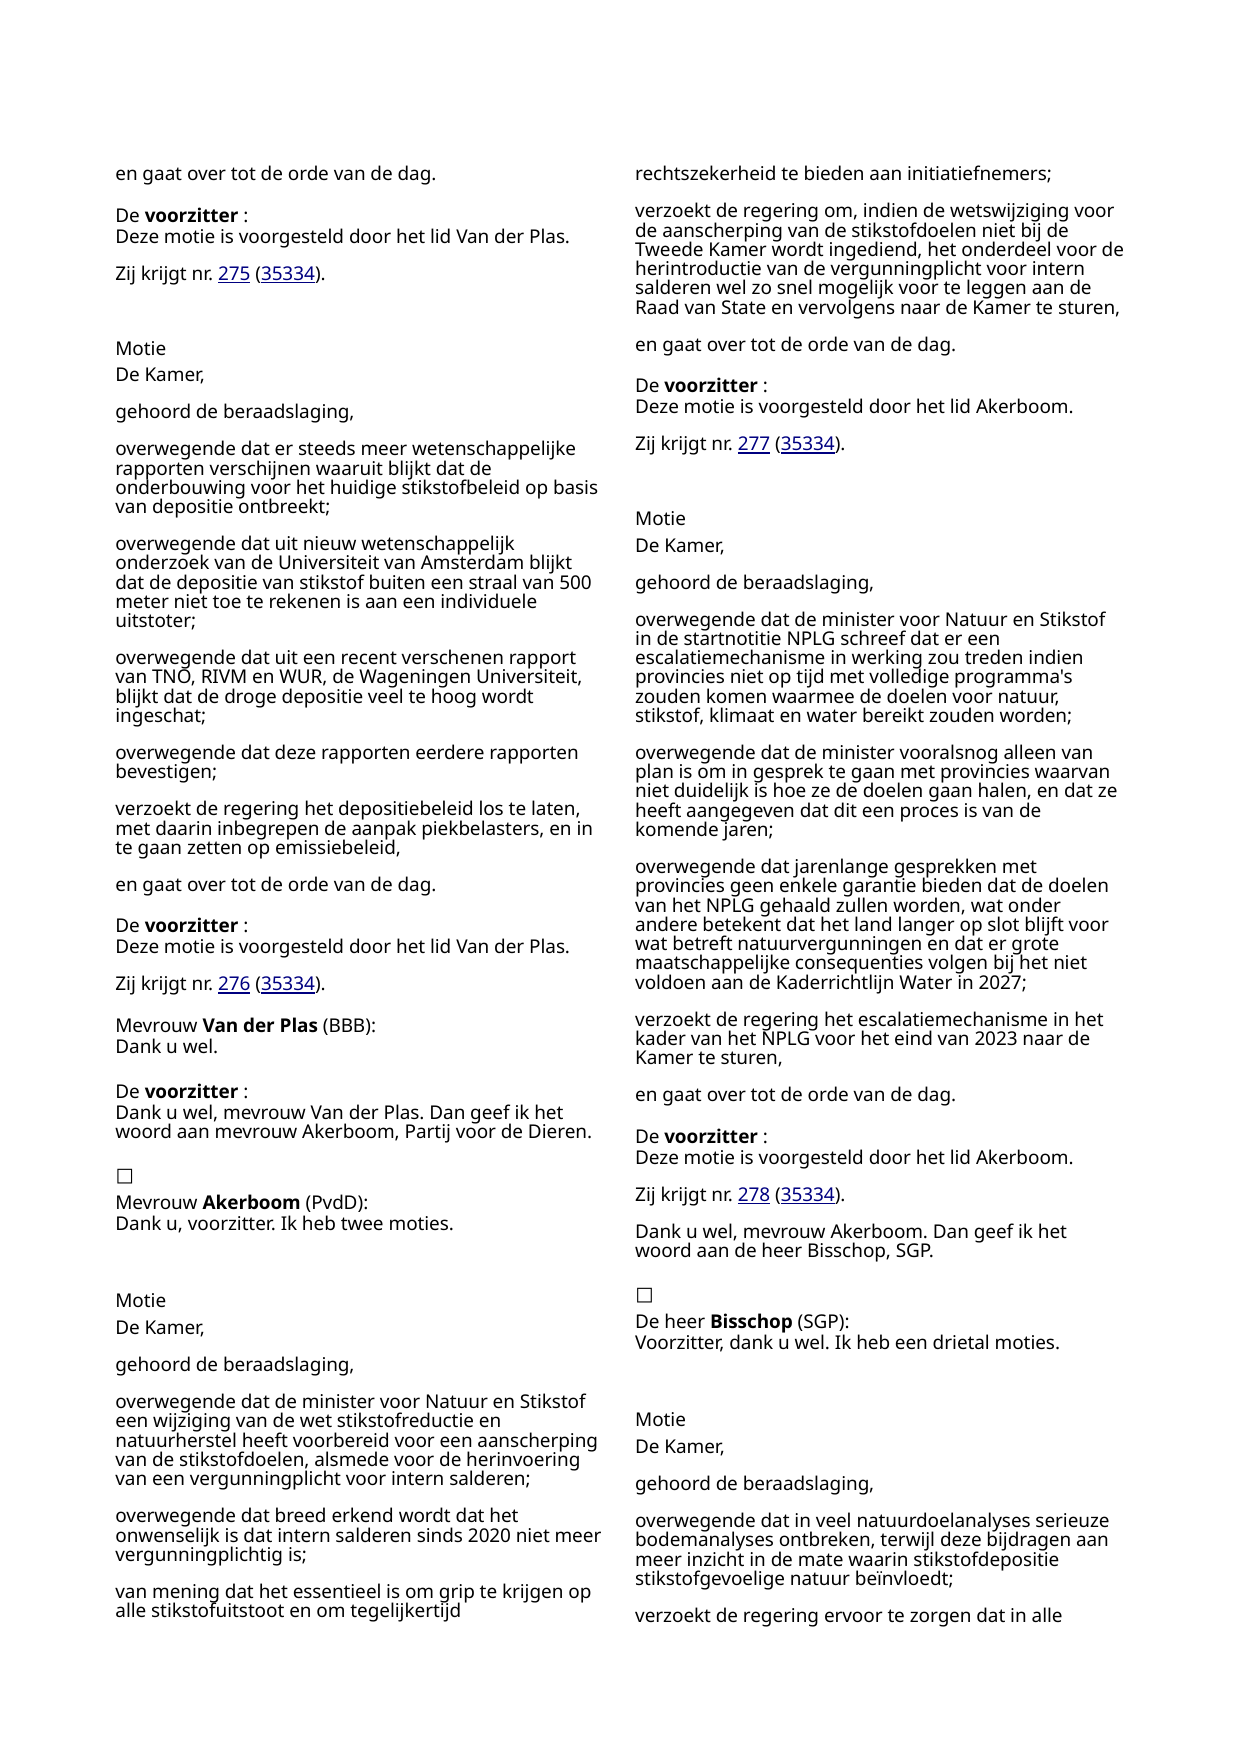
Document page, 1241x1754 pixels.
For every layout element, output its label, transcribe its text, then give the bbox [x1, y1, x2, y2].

text Dank u wel, mevrouw Akerboom. Dan geef ik het woord aan de heer Bisschop, SGP. [635, 1223, 1125, 1261]
text De Kamer, [115, 1319, 605, 1338]
text en gaat over tot de orde van de dag. [635, 1086, 1125, 1105]
text De heer Bisschop (SGP): [635, 1308, 1125, 1334]
text Deze motie is voorgesteld door het lid Van der Plas. [115, 938, 605, 958]
text overwegende dat jarenlange gesprekken met provincies geen enkele garantie bieden dat de doelen van het NPLG gehaald zullen worden, wat onder andere betekent dat het land langer op slot blijft voor wat betreft natuurvergunningen en dat er grote maatschappelijke consequenties volgen bij het niet voldoen aan de Kaderrichtlijn Water in 2027; [635, 858, 1125, 993]
text De voorzitter : [115, 1078, 605, 1104]
text overwegende dat breed erkend wordt dat het onwenselijk is dat intern salderen sinds 2020 niet meer vergunningplichtig is; [115, 1507, 605, 1565]
text ⬜ [115, 1163, 605, 1189]
text en gaat over tot de orde van de dag. [635, 336, 1125, 355]
text verzoekt de regering ervoor te zorgen dat in alle [635, 1607, 1125, 1626]
text Deze motie is voorgesteld door het lid Van der Plas. [115, 228, 605, 247]
text Mevrouw Akerboom (PvdD): [115, 1189, 605, 1215]
text overwegende dat in veel natuurdoelanalyses serieuze bodemanalyses ontbreken, terwijl deze bijdragen aan meer inzicht in de mate waarin stikstofdepositie stikstofgevoelige natuur beïnvloedt; [635, 1512, 1125, 1589]
text Mevrouw Van der Plas (BBB): [115, 1012, 605, 1038]
text Zij krijgt nr. 276 (35334). [115, 975, 605, 995]
text verzoekt de regering het depositiebeleid los te laten, met daarin inbegrepen de aanpak piekbelasters, en in te gaan zetten op emissiebeleid, [115, 800, 605, 858]
text De Kamer, [115, 366, 605, 386]
text verzoekt de regering het escalatiemechanisme in het kader van het NPLG voor het eind van 2023 naar de Kamer te sturen, [635, 1011, 1125, 1068]
text Zij krijgt nr. 277 (35334). [635, 435, 1125, 454]
text van mening dat het essentieel is om grip te krijgen op alle stikstofuitstoot en om tegelijkertijd [115, 1583, 605, 1621]
text gehoord de beraadslaging, [635, 1475, 1125, 1494]
text Dank u wel. [115, 1038, 605, 1057]
text De Kamer, [635, 1438, 1125, 1457]
text overwegende dat uit een recent verschenen rapport van TNO, RIVM en WUR, de Wageningen Universiteit, blijkt dat de droge depositie veel te hoog wordt ingeschat; [115, 649, 605, 726]
text gehoord de beraadslaging, [635, 574, 1125, 593]
text overwegende dat deze rapporten eerdere rapporten bevestigen; [115, 744, 605, 782]
text overwegende dat er steeds meer wetenschappelijke rapporten verschijnen waaruit blijkt dat de onderbouwing voor het huidige stikstofbeleid op basis van depositie ontbreekt; [115, 440, 605, 517]
text Motie [115, 1288, 605, 1313]
text De voorzitter : [635, 1123, 1125, 1149]
text overwegende dat de minister vooralsnog alleen van plan is om in gesprek te gaan met provincies waarvan niet duidelijk is hoe ze de doelen gaan halen, en dat ze heeft aangegeven dat dit een proces is van de komende jaren; [635, 744, 1125, 840]
text gehoord de beraadslaging, [115, 1356, 605, 1376]
text Voorzitter, dank u wel. Ik heb een drietal moties. [635, 1334, 1125, 1353]
text gehoord de beraadslaging, [115, 403, 605, 423]
text overwegende dat de minister voor Natuur en Stikstof in de startnotitie NPLG schreef dat er een escalatiemechanisme in werking zou treden indien provincies niet op tijd met volledige programma's zouden komen waarmee de doelen voor natuur, stikstof, klimaat en water bereikt zouden worden; [635, 611, 1125, 726]
text Zij krijgt nr. 278 (35334). [635, 1186, 1125, 1205]
text De voorzitter : [115, 913, 605, 938]
text overwegende dat uit nieuw wetenschappelijk onderzoek van de Universiteit van Amsterdam blijkt dat de depositie van stikstof buiten een straal van 500 meter niet toe te rekenen is aan een individuele uitstoter; [115, 535, 605, 631]
text De voorzitter : [635, 373, 1125, 398]
text overwegende dat de minister voor Natuur en Stikstof een wijziging van de wet stikstofreductie en natuurherstel heeft voorbereid voor een aanscherping van de stikstofdoelen, alsmede voor de herinvoering van een vergunningplicht voor intern salderen; [115, 1393, 605, 1489]
text rechtszekerheid te bieden aan initiatiefnemers; [635, 165, 1125, 184]
text verzoekt de regering om, indien de wetswijziging voor de aanscherping van de stikstofdoelen niet bij de Tweede Kamer wordt ingediend, het onderdeel voor de herintroductie van de vergunningplicht voor intern salderen wel zo snel mogelijk voor te leggen aan de Raad van State en vervolgens naar de Kamer te sturen, [635, 202, 1125, 318]
text De Kamer, [635, 537, 1125, 556]
text Deze motie is voorgesteld door het lid Akerboom. [635, 398, 1125, 418]
text Motie [635, 1406, 1125, 1432]
text en gaat over tot de orde van de dag. [115, 876, 605, 895]
text en gaat over tot de orde van de dag. [115, 165, 605, 184]
text Motie [115, 335, 605, 360]
text Deze motie is voorgesteld door het lid Akerboom. [635, 1149, 1125, 1168]
text Zij krijgt nr. 275 (35334). [115, 265, 605, 284]
text Dank u wel, mevrouw Van der Plas. Dan geef ik het woord aan mevrouw Akerboom, Partij voor de Dieren. [115, 1104, 605, 1143]
text ⬜ [635, 1282, 1125, 1308]
text Dank u, voorzitter. Ik heb twee moties. [115, 1215, 605, 1234]
text Motie [635, 505, 1125, 531]
text De voorzitter : [115, 202, 605, 228]
